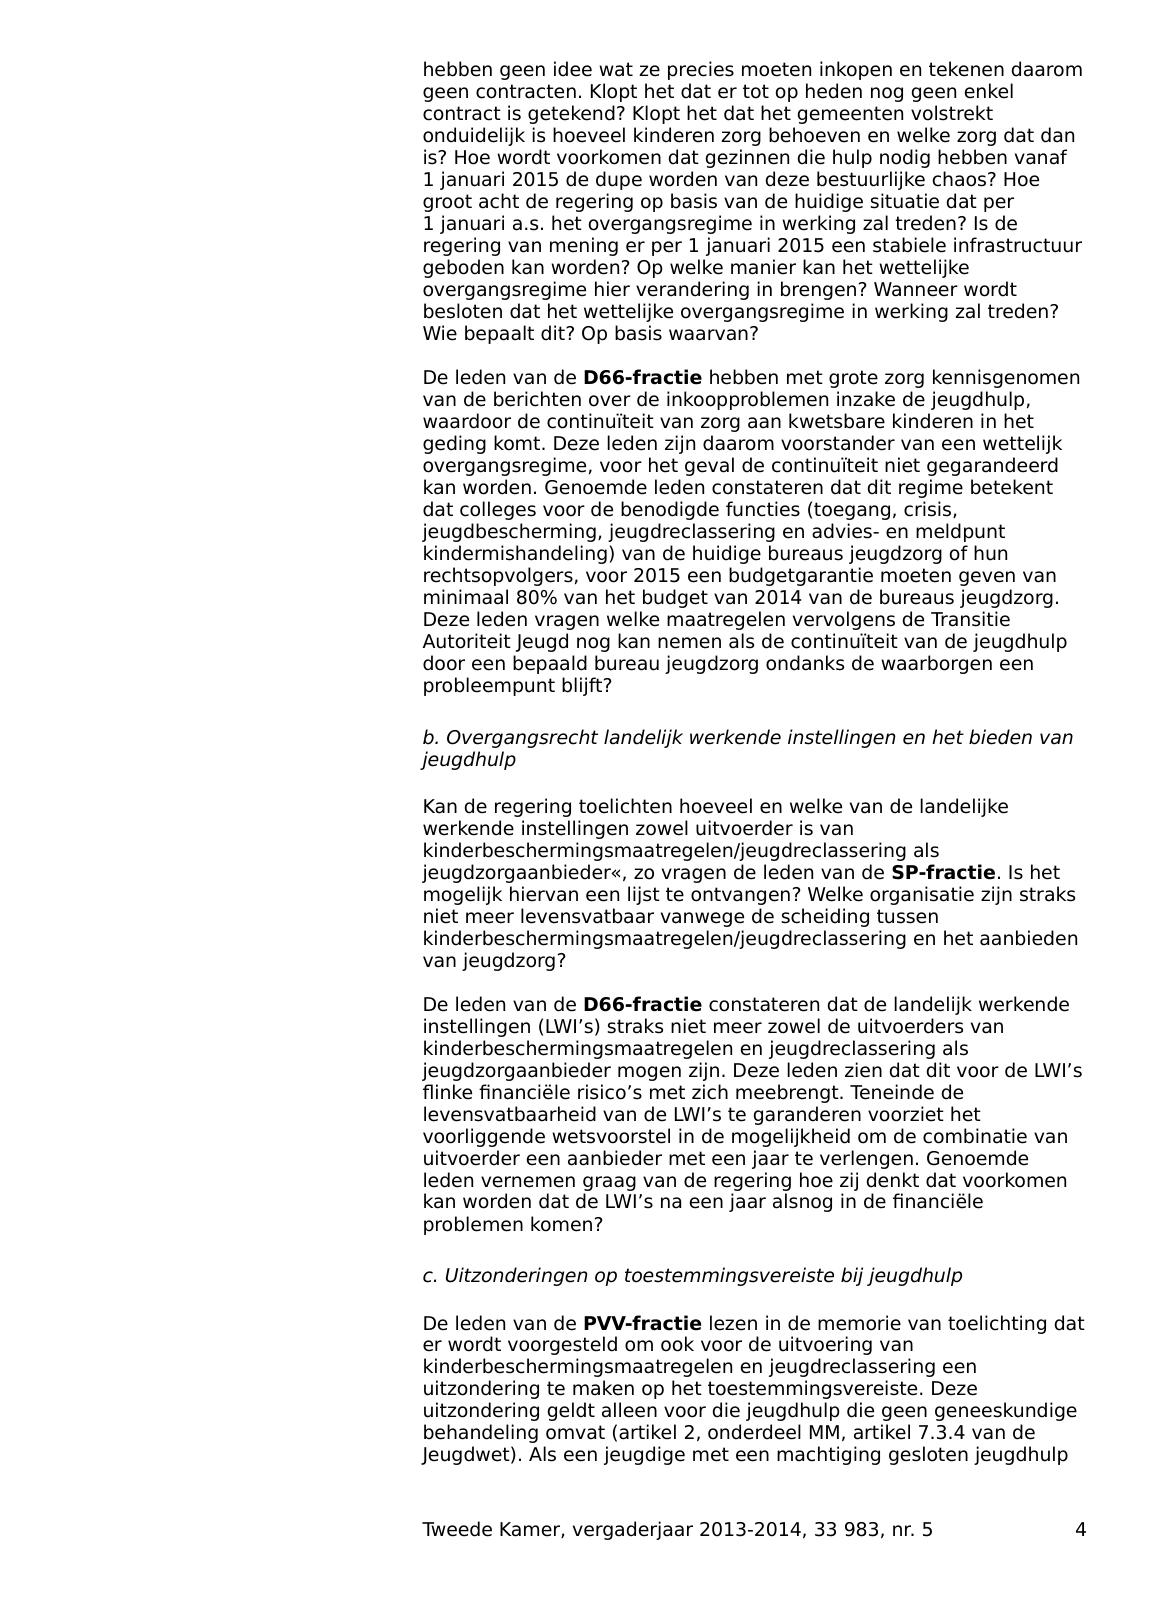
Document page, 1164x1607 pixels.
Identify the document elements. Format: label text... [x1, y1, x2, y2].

text De leden van de D66-fractie constateren dat de landelijk werkende instellingen (LWI’s) straks niet meer zowel de uitvoerders van kinderbeschermingsmaatregelen en jeugdreclassering als jeugdzorgaanbieder mogen zijn. Deze leden zien dat dit voor de LWI’s flinke financiële risico’s met zich meebrengt. Teneinde de levensvatbaarheid van de LWI’s te garanderen voorziet het voorliggende wetsvoorstel in de mogelijkheid om de combinatie van uitvoerder een aanbieder met een jaar te verlengen. Genoemde leden vernemen graag van de regering hoe zij denkt dat voorkomen kan worden dat de LWI’s na een jaar alsnog in de financiële problemen komen? [422, 994, 1087, 1235]
text hebben geen idee wat ze precies moeten inkopen en tekenen daarom geen contracten. Klopt het dat er tot op heden nog geen enkel contract is getekend? Klopt het dat het gemeenten volstrekt onduidelijk is hoeveel kinderen zorg behoeven en welke zorg dat dan is? Hoe wordt voorkomen dat gezinnen die hulp nodig hebben vanaf 1 januari 2015 de dupe worden van deze bestuurlijke chaos? Hoe groot acht de regering op basis van de huidige situatie dat per 1 januari a.s. het overgangsregime in werking zal treden? Is de regering van mening er per 1 januari 2015 een stabiele infrastructuur geboden kan worden? Op welke manier kan het wettelijke overgangsregime hier verandering in brengen? Wanneer wordt besloten dat het wettelijke overgangsregime in werking zal treden? Wie bepaalt dit? Op basis waarvan? [422, 59, 1087, 345]
subtitle b. Overgangsrecht landelijk werkende instellingen en het bieden van jeugdhulp [422, 727, 1087, 771]
text Kan de regering toelichten hoeveel en welke van de landelijke werkende instellingen zowel uitvoerder is van kinderbeschermingsmaatregelen/jeugdreclassering als jeugdzorgaanbieder«, zo vragen de leden van de SP-fractie. Is het mogelijk hiervan een lijst te ontvangen? Welke organisatie zijn straks niet meer levensvatbaar vanwege de scheiding tussen kinderbeschermingsmaatregelen/jeugdreclassering en het aanbieden van jeugdzorg? [422, 796, 1087, 971]
text De leden van de PVV-fractie lezen in de memorie van toelichting dat er wordt voorgesteld om ook voor de uitvoering van kinderbeschermingsmaatregelen en jeugdreclassering een uitzondering te maken op het toestemmingsvereiste. Deze uitzondering geldt alleen voor die jeugdhulp die geen geneeskundige behandeling omvat (artikel 2, onderdeel MM, artikel 7.3.4 van de Jeugdwet). Als een jeugdige met een machtiging gesloten jeugdhulp [422, 1312, 1087, 1466]
subtitle c. Uitzonderingen op toestemmingsvereiste bij jeugdhulp [422, 1265, 1087, 1287]
text De leden van de D66-fractie hebben met grote zorg kennisgenomen van de berichten over de inkoopproblemen inzake de jeugdhulp, waardoor de continuïteit van zorg aan kwetsbare kinderen in het geding komt. Deze leden zijn daarom voorstander van een wettelijk overgangsregime, voor het geval de continuïteit niet gegarandeerd kan worden. Genoemde leden constateren dat dit regime betekent dat colleges voor de benodigde functies (toegang, crisis, jeugdbescherming, jeugdreclassering en advies- en meldpunt kindermishandeling) van de huidige bureaus jeugdzorg of hun rechtsopvolgers, voor 2015 een budgetgarantie moeten geven van minimaal 80% van het budget van 2014 van de bureaus jeugdzorg. Deze leden vragen welke maatregelen vervolgens de Transitie Autoriteit Jeugd nog kan nemen als de continuïteit van de jeugdhulp door een bepaald bureau jeugdzorg ondanks de waarborgen een probleempunt blijft? [422, 367, 1087, 697]
